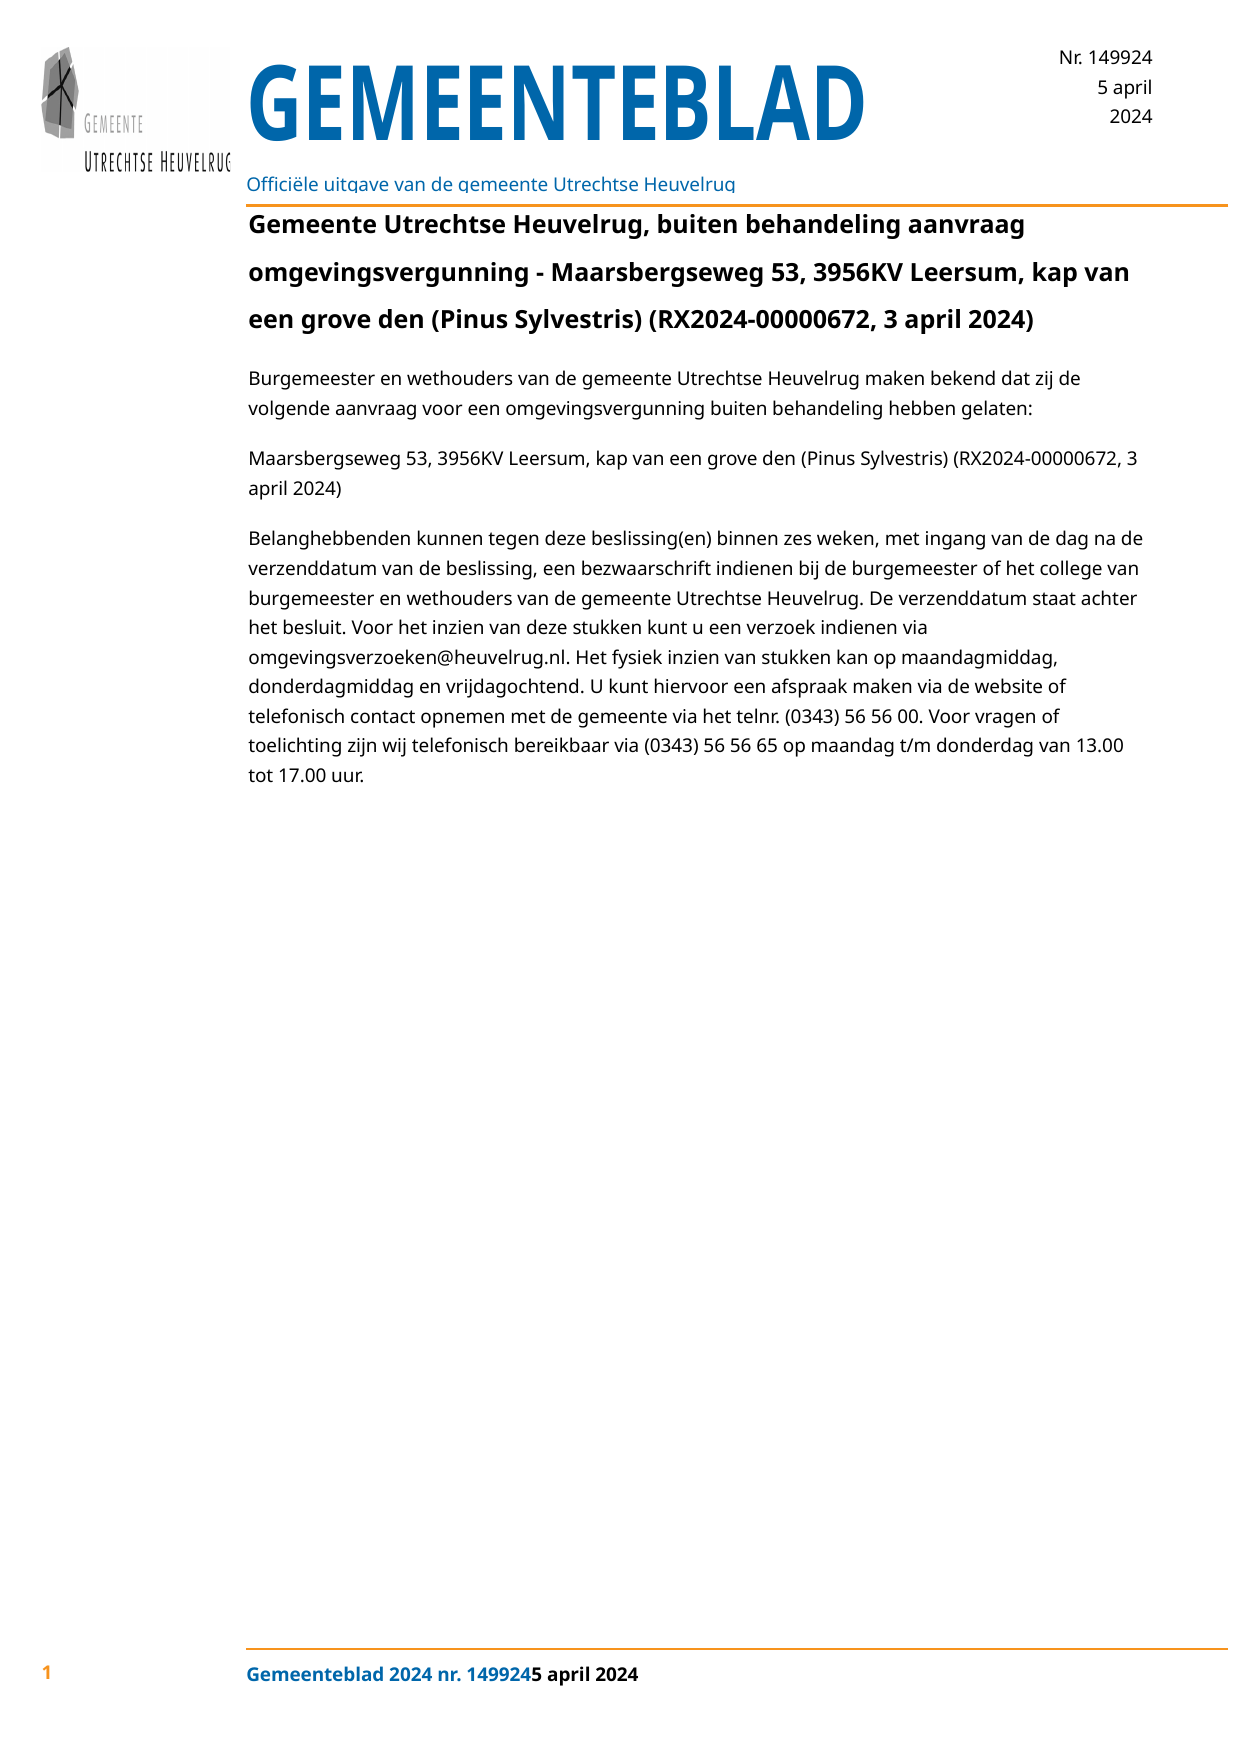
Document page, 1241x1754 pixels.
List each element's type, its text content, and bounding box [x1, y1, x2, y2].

text Gemeente Utrechtse Heuvelrug, buiten behandeling aanvraag omgevingsvergunning - Maarsbergseweg 53, 3956KV Leersum, kap van een grove den (Pinus Sylvestris) (RX2024-00000672, 3 april 2024) [248, 207, 1152, 336]
text Belanghebbenden kunnen tegen deze beslissing(en) binnen zes weken, met ingang van de dag na de verzenddatum van de beslissing, een bezwaarschrift indienen bij de burgemeester of het college van burgemeester en wethouders van de gemeente Utrechtse Heuvelrug. De verzenddatum staat achter het besluit. Voor het inzien van deze stukken kunt u een verzoek indienen via omgevingsverzoeken@heuvelrug.nl. Het fysiek inzien van stukken kan op maandagmiddag, donderdagmiddag en vrijdagochtend. U kunt hiervoor een afspraak maken via de website of telefonisch contact opnemen met de gemeente via het telnr. (0343) 56 56 00. Voor vragen of toelichting zijn wij telefonisch bereikbaar via (0343) 56 56 65 op maandag t/m donderdag van 13.00 tot 17.00 uur. [248, 526, 1152, 788]
picture [41, 47, 231, 172]
text Maarsbergseweg 53, 3956KV Leersum, kap van een grove den (Pinus Sylvestris) (RX2024-00000672, 3 april 2024) [248, 446, 1152, 501]
text Burgemeester en wethouders van de gemeente Utrechtse Heuvelrug maken bekend dat zij de volgende aanvraag voor een omgevingsvergunning buiten behandeling hebben gelaten: [248, 366, 1152, 421]
